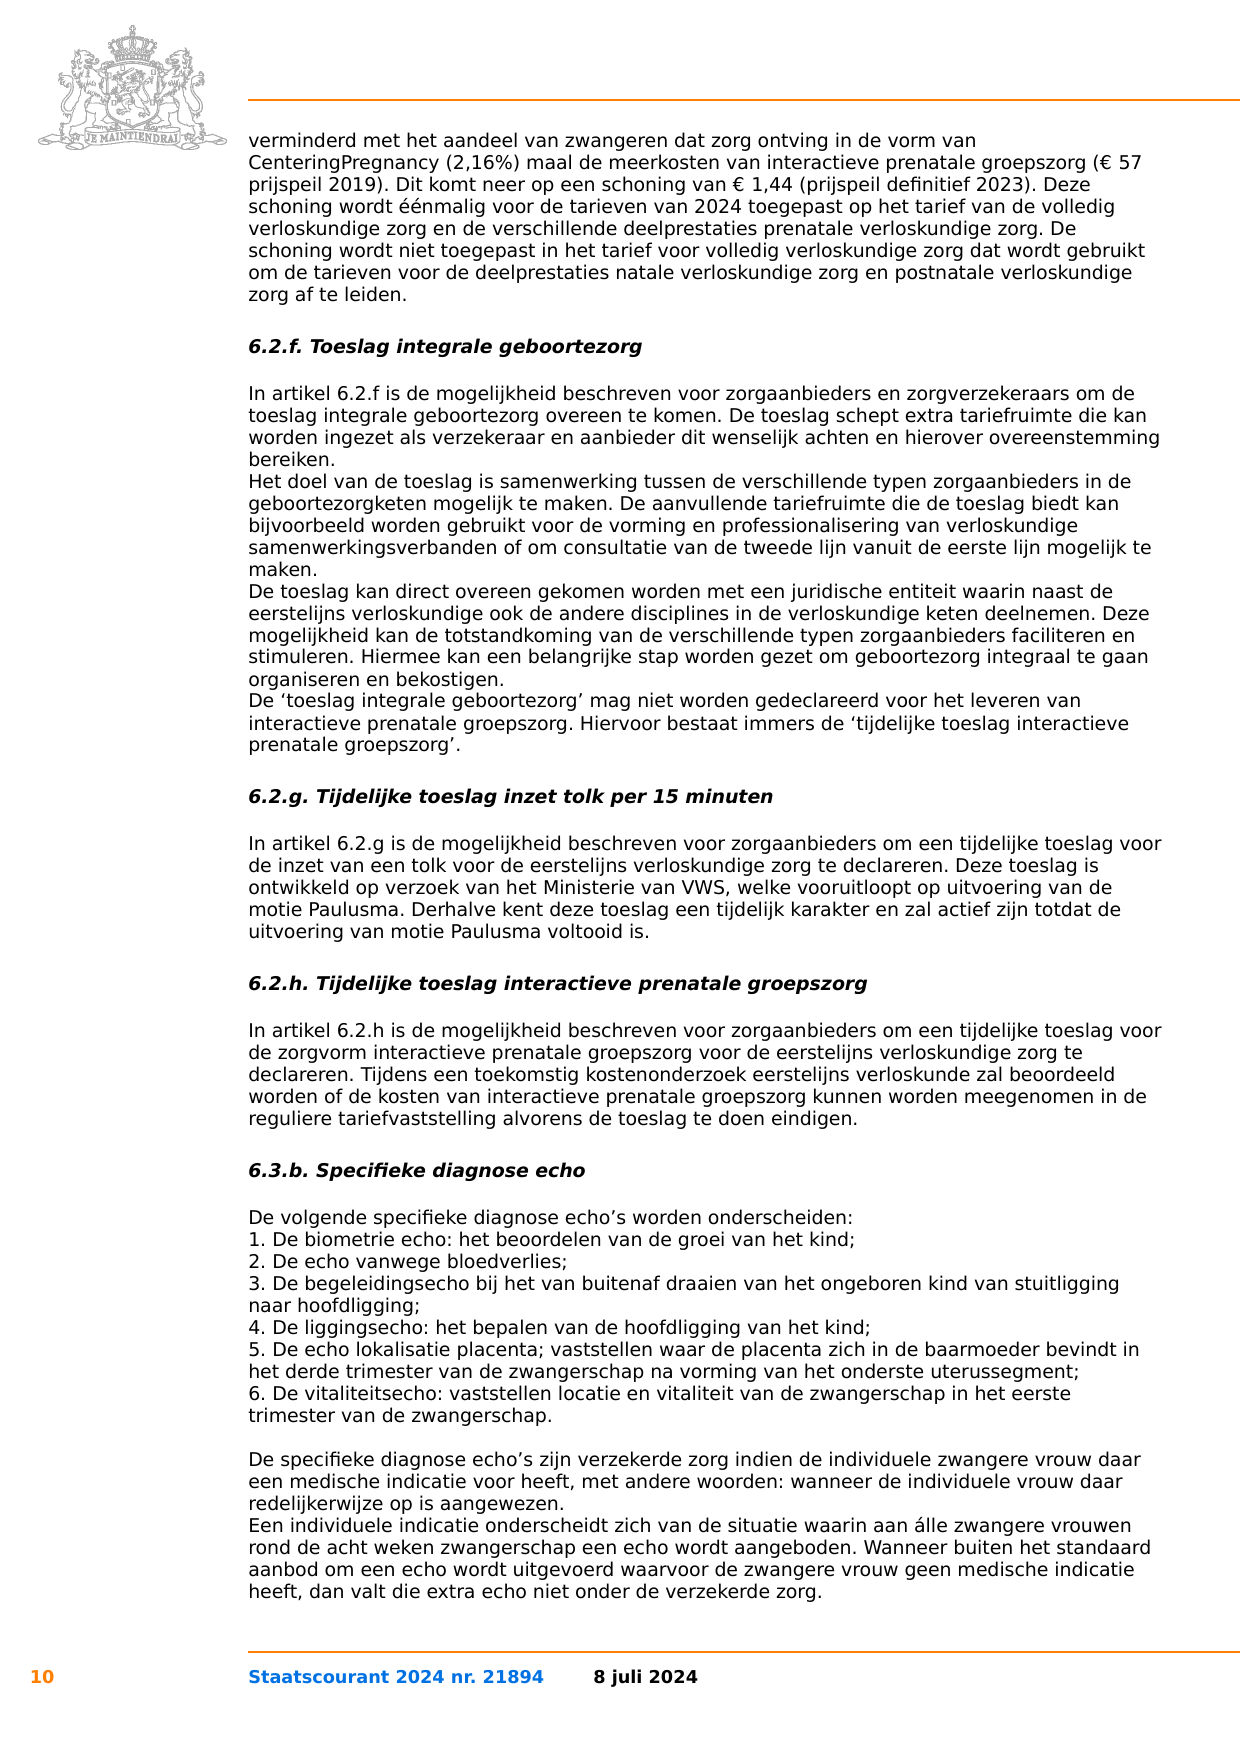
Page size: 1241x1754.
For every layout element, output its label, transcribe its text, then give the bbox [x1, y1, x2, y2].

text In artikel 6.2.h is de mogelijkheid beschreven voor zorgaanbieders om een tijdelijke toeslag voor de zorgvorm interactieve prenatale groepszorg voor de eerstelijns verloskundige zorg te declareren. Tijdens een toekomstig kostenonderzoek eerstelijns verloskunde zal beoordeeld worden of de kosten van interactieve prenatale groepszorg kunnen worden meegenomen in de reguliere tariefvaststelling alvorens de toeslag te doen eindigen. [248, 1020, 1163, 1130]
subtitle 6.2.h. Tijdelijke toeslag interactieve prenatale groepszorg [248, 973, 1163, 995]
text De specifieke diagnose echo’s zijn verzekerde zorg indien de individuele zwangere vrouw daar een medische indicatie voor heeft, met andere woorden: wanneer de individuele vrouw daar redelijkerwijze op is aangewezen. [248, 1449, 1163, 1515]
subtitle 6.2.f. Toeslag integrale geboortezorg [248, 336, 1163, 358]
subtitle 6.3.b. Specifieke diagnose echo [248, 1160, 1163, 1182]
text 2. De echo vanwege bloedverlies; [248, 1251, 1163, 1273]
text De ‘toeslag integrale geboortezorg’ mag niet worden gedeclareerd voor het leveren van interactieve prenatale groepszorg. Hiervoor bestaat immers de ‘tijdelijke toeslag interactieve prenatale groepszorg’. [248, 690, 1163, 756]
subtitle 6.2.g. Tijdelijke toeslag inzet tolk per 15 minuten [248, 786, 1163, 808]
text De toeslag kan direct overeen gekomen worden met een juridische entiteit waarin naast de eerstelijns verloskundige ook de andere disciplines in de verloskundige keten deelnemen. Deze mogelijkheid kan de totstandkoming van de verschillende typen zorgaanbieders faciliteren en stimuleren. Hiermee kan een belangrijke stap worden gezet om geboortezorg integraal te gaan organiseren en bekostigen. [248, 581, 1163, 690]
text De volgende specifieke diagnose echo’s worden onderscheiden: [248, 1207, 1163, 1229]
text In artikel 6.2.f is de mogelijkheid beschreven voor zorgaanbieders en zorgverzekeraars om de toeslag integrale geboortezorg overeen te komen. De toeslag schept extra tariefruimte die kan worden ingezet als verzekeraar en aanbieder dit wenselijk achten en hierover overeenstemming bereiken. [248, 383, 1163, 471]
text 5. De echo lokalisatie placenta; vaststellen waar de placenta zich in de baarmoeder bevindt in het derde trimester van de zwangerschap na vorming van het onderste uterussegment; [248, 1339, 1163, 1383]
text In artikel 6.2.g is de mogelijkheid beschreven voor zorgaanbieders om een tijdelijke toeslag voor de inzet van een tolk voor de eerstelijns verloskundige zorg te declareren. Deze toeslag is ontwikkeld op verzoek van het Ministerie van VWS, welke vooruitloopt op uitvoering van de motie Paulusma. Derhalve kent deze toeslag een tijdelijk karakter en zal actief zijn totdat de uitvoering van motie Paulusma voltooid is. [248, 833, 1163, 943]
text verminderd met het aandeel van zwangeren dat zorg ontving in de vorm van CenteringPregnancy (2,16%) maal de meerkosten van interactieve prenatale groepszorg (€ 57 prijspeil 2019). Dit komt neer op een schoning van € 1,44 (prijspeil definitief 2023). Deze schoning wordt éénmalig voor de tarieven van 2024 toegepast op het tarief van de volledig verloskundige zorg en de verschillende deelprestaties prenatale verloskundige zorg. De schoning wordt niet toegepast in het tarief voor volledig verloskundige zorg dat wordt gebruikt om de tarieven voor de deelprestaties natale verloskundige zorg en postnatale verloskundige zorg af te leiden. [248, 130, 1163, 306]
text Het doel van de toeslag is samenwerking tussen de verschillende typen zorgaanbieders in de geboortezorgketen mogelijk te maken. De aanvullende tariefruimte die de toeslag biedt kan bijvoorbeeld worden gebruikt voor de vorming en professionalisering van verloskundige samenwerkingsverbanden of om consultatie van de tweede lijn vanuit de eerste lijn mogelijk te maken. [248, 471, 1163, 581]
picture [38, 25, 227, 150]
text 3. De begeleidingsecho bij het van buitenaf draaien van het ongeboren kind van stuitligging naar hoofdligging; [248, 1273, 1163, 1317]
text 4. De liggingsecho: het bepalen van de hoofdligging van het kind; [248, 1317, 1163, 1339]
text 1. De biometrie echo: het beoordelen van de groei van het kind; [248, 1229, 1163, 1251]
text Een individuele indicatie onderscheidt zich van de situatie waarin aan álle zwangere vrouwen rond de acht weken zwangerschap een echo wordt aangeboden. Wanneer buiten het standaard aanbod om een echo wordt uitgevoerd waarvoor de zwangere vrouw geen medische indicatie heeft, dan valt die extra echo niet onder de verzekerde zorg. [248, 1515, 1163, 1603]
text 6. De vitaliteitsecho: vaststellen locatie en vitaliteit van de zwangerschap in het eerste trimester van de zwangerschap. [248, 1383, 1163, 1427]
